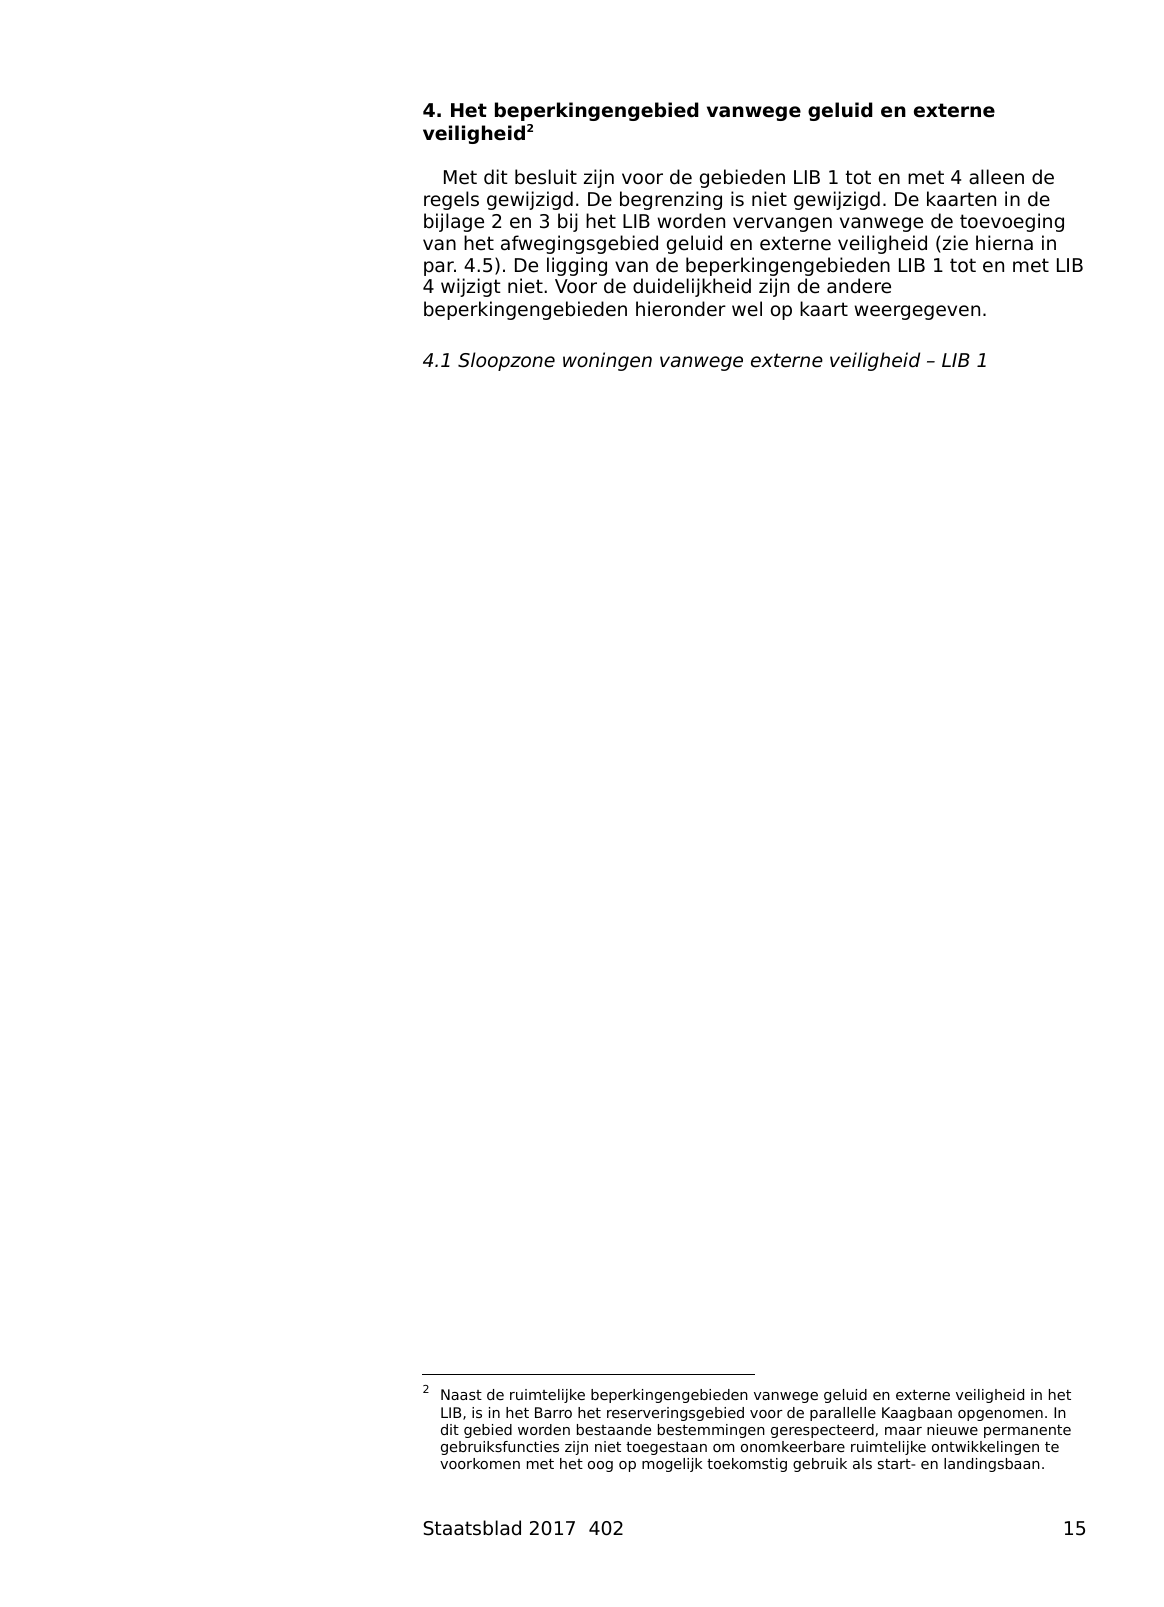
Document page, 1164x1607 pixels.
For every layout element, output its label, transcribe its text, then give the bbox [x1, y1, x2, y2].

subtitle 4. Het beperkingengebied vanwege geluid en externe veiligheid [422, 100, 1087, 144]
text Met dit besluit zijn voor de gebieden LIB 1 tot en met 4 alleen de regels gewijzigd. De begrenzing is niet gewijzigd. De kaarten in de bijlage 2 en 3 bij het LIB worden vervangen vanwege de toevoeging van het afwegingsgebied geluid en externe veiligheid (zie hierna in par. 4.5). De ligging van de beperkingengebieden LIB 1 tot en met LIB 4 wijzigt niet. Voor de duidelijkheid zijn de andere beperkingengebieden hieronder wel op kaart weergegeven. [422, 167, 1087, 320]
text Naast de ruimtelijke beperkingengebieden vanwege geluid en externe veiligheid in het LIB, is in het Barro het reserveringsgebied voor de parallelle Kaagbaan opgenomen. In dit gebied worden bestaande bestemmingen gerespecteerd, maar nieuwe permanente gebruiksfuncties zijn niet toegestaan om onomkeerbare ruimtelijke ontwikkelingen te voorkomen met het oog op mogelijk toekomstig gebruik als start- en landingsbaan. [422, 1383, 1087, 1473]
subtitle 4.1 Sloopzone woningen vanwege externe veiligheid – LIB 1 [422, 350, 1087, 372]
